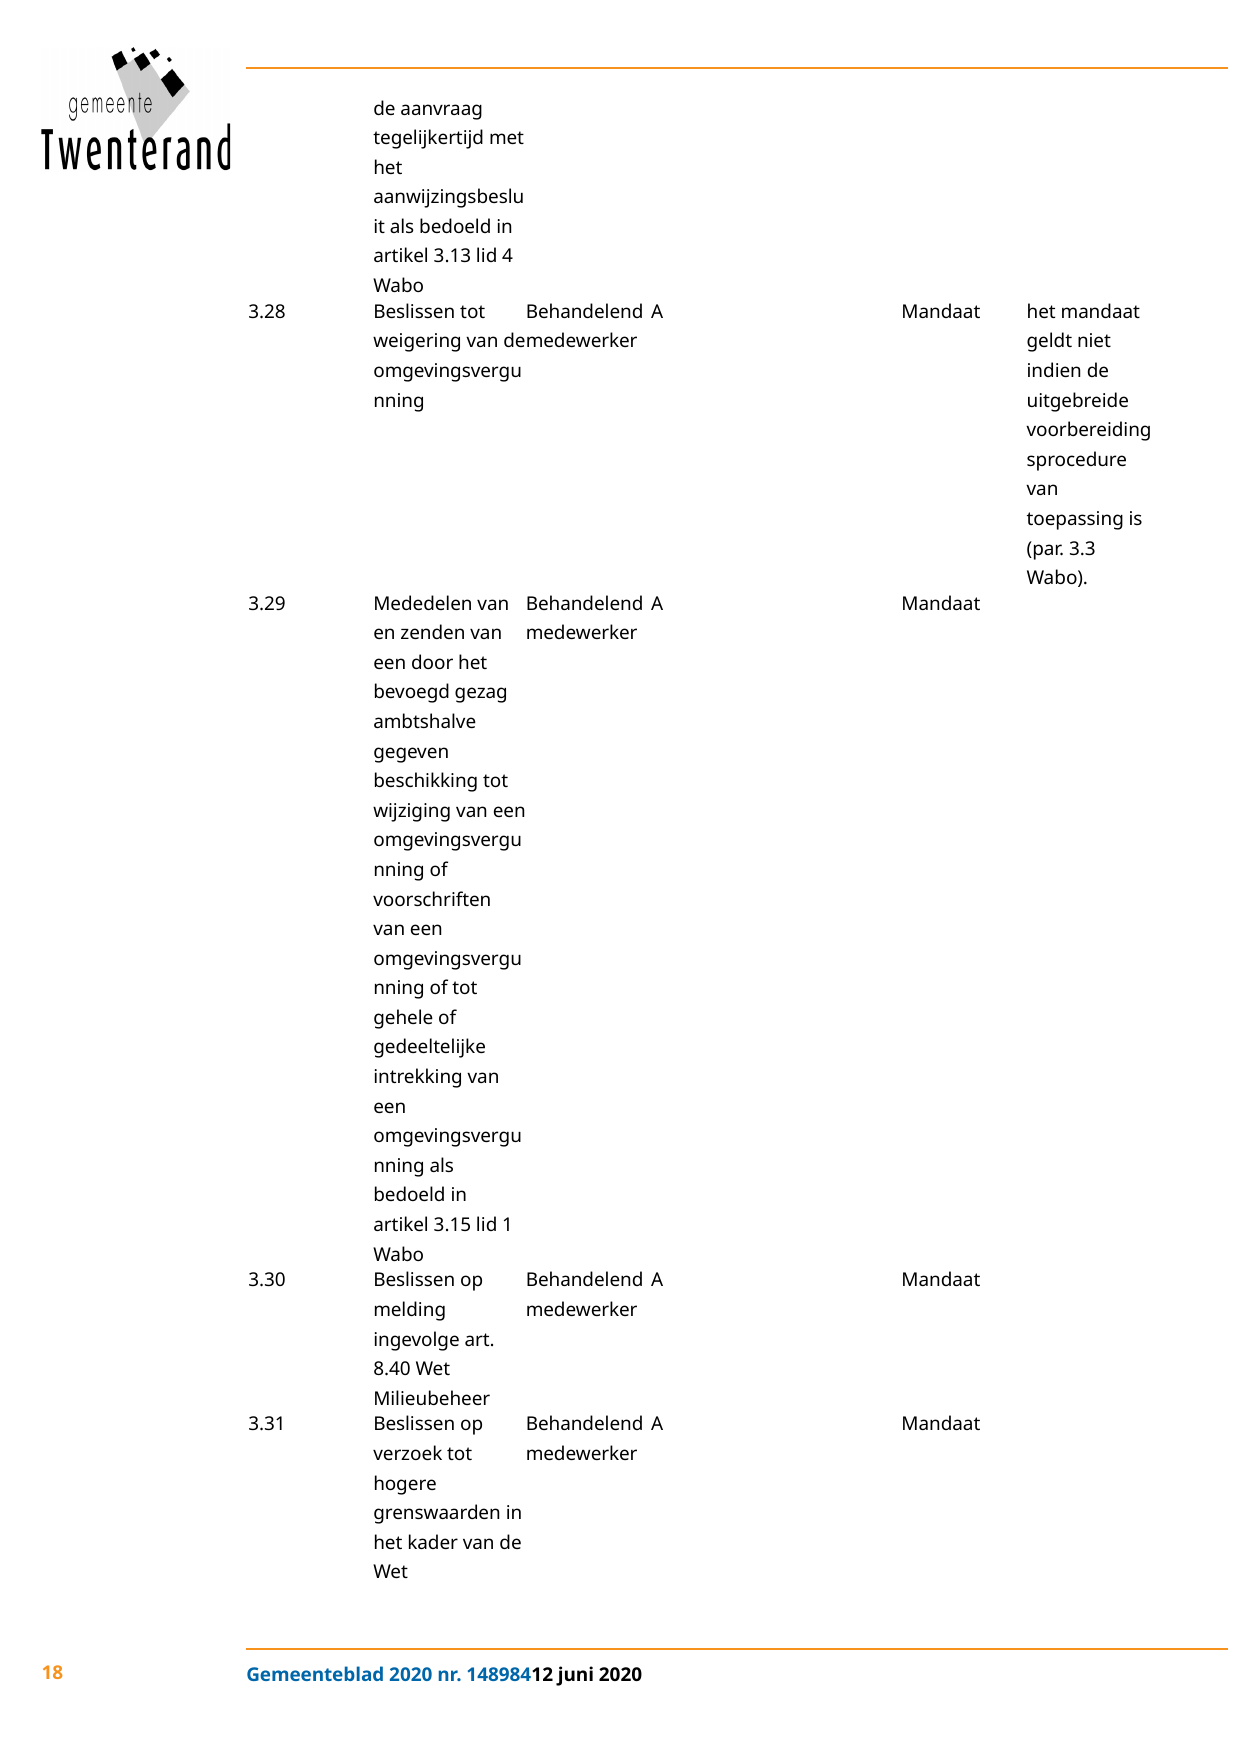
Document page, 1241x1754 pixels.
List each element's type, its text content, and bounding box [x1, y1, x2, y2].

table_cell A [651, 590, 776, 1267]
table_cell [901, 95, 1026, 298]
table_cell [776, 1411, 901, 1584]
table_cell Behandelend medewerker [526, 1267, 651, 1411]
table_cell [776, 1267, 901, 1411]
table_cell [1026, 590, 1152, 1267]
table_cell 3.31 [248, 1411, 373, 1584]
table_cell het mandaat geldt niet indien de uitgebreide voorbereidingsprocedure van toepassing is (par. 3.3 Wabo). [1026, 298, 1152, 590]
table_cell [1026, 95, 1152, 298]
table_cell Beslissen op verzoek tot hogere grenswaarden in het kader van de Wet [373, 1411, 526, 1584]
table_cell [526, 95, 651, 298]
table_cell de aanvraag tegelijkertijd met het aanwijzingsbesluit als bedoeld in artikel 3.13 lid 4 Wabo [373, 95, 526, 298]
table_cell Mandaat [901, 590, 1026, 1267]
table_cell A [651, 1411, 776, 1584]
table_cell 3.30 [248, 1267, 373, 1411]
table_cell [776, 590, 901, 1267]
table_cell Mandaat [901, 1411, 1026, 1584]
table_cell Mandaat [901, 1267, 1026, 1411]
table_cell [776, 95, 901, 298]
table_cell Behandelend medewerker [526, 298, 651, 590]
table_cell Beslissen op melding ingevolge art. 8.40 Wet Milieubeheer [373, 1267, 526, 1411]
table_cell 3.28 [248, 298, 373, 590]
table_cell [248, 95, 373, 298]
table_cell Behandelend medewerker [526, 1411, 651, 1584]
table_cell A [651, 298, 776, 590]
table_cell [1026, 1411, 1152, 1584]
table_cell [651, 95, 776, 298]
table_cell [776, 298, 901, 590]
table_cell Beslissen tot weigering van de omgevingsvergunning [373, 298, 526, 590]
table_cell Mandaat [901, 298, 1026, 590]
picture [41, 47, 231, 172]
table_cell Behandelend medewerker [526, 590, 651, 1267]
table_cell A [651, 1267, 776, 1411]
table_cell Mededelen van en zenden van een door het bevoegd gezag ambtshalve gegeven beschikking tot wijziging van een omgevingsvergunning of voorschriften van een omgevingsvergunning of tot gehele of gedeeltelijke intrekking van een omgevingsvergunning als bedoeld in artikel 3.15 lid 1 Wabo [373, 590, 526, 1267]
table_cell 3.29 [248, 590, 373, 1267]
table_cell [1026, 1267, 1152, 1411]
